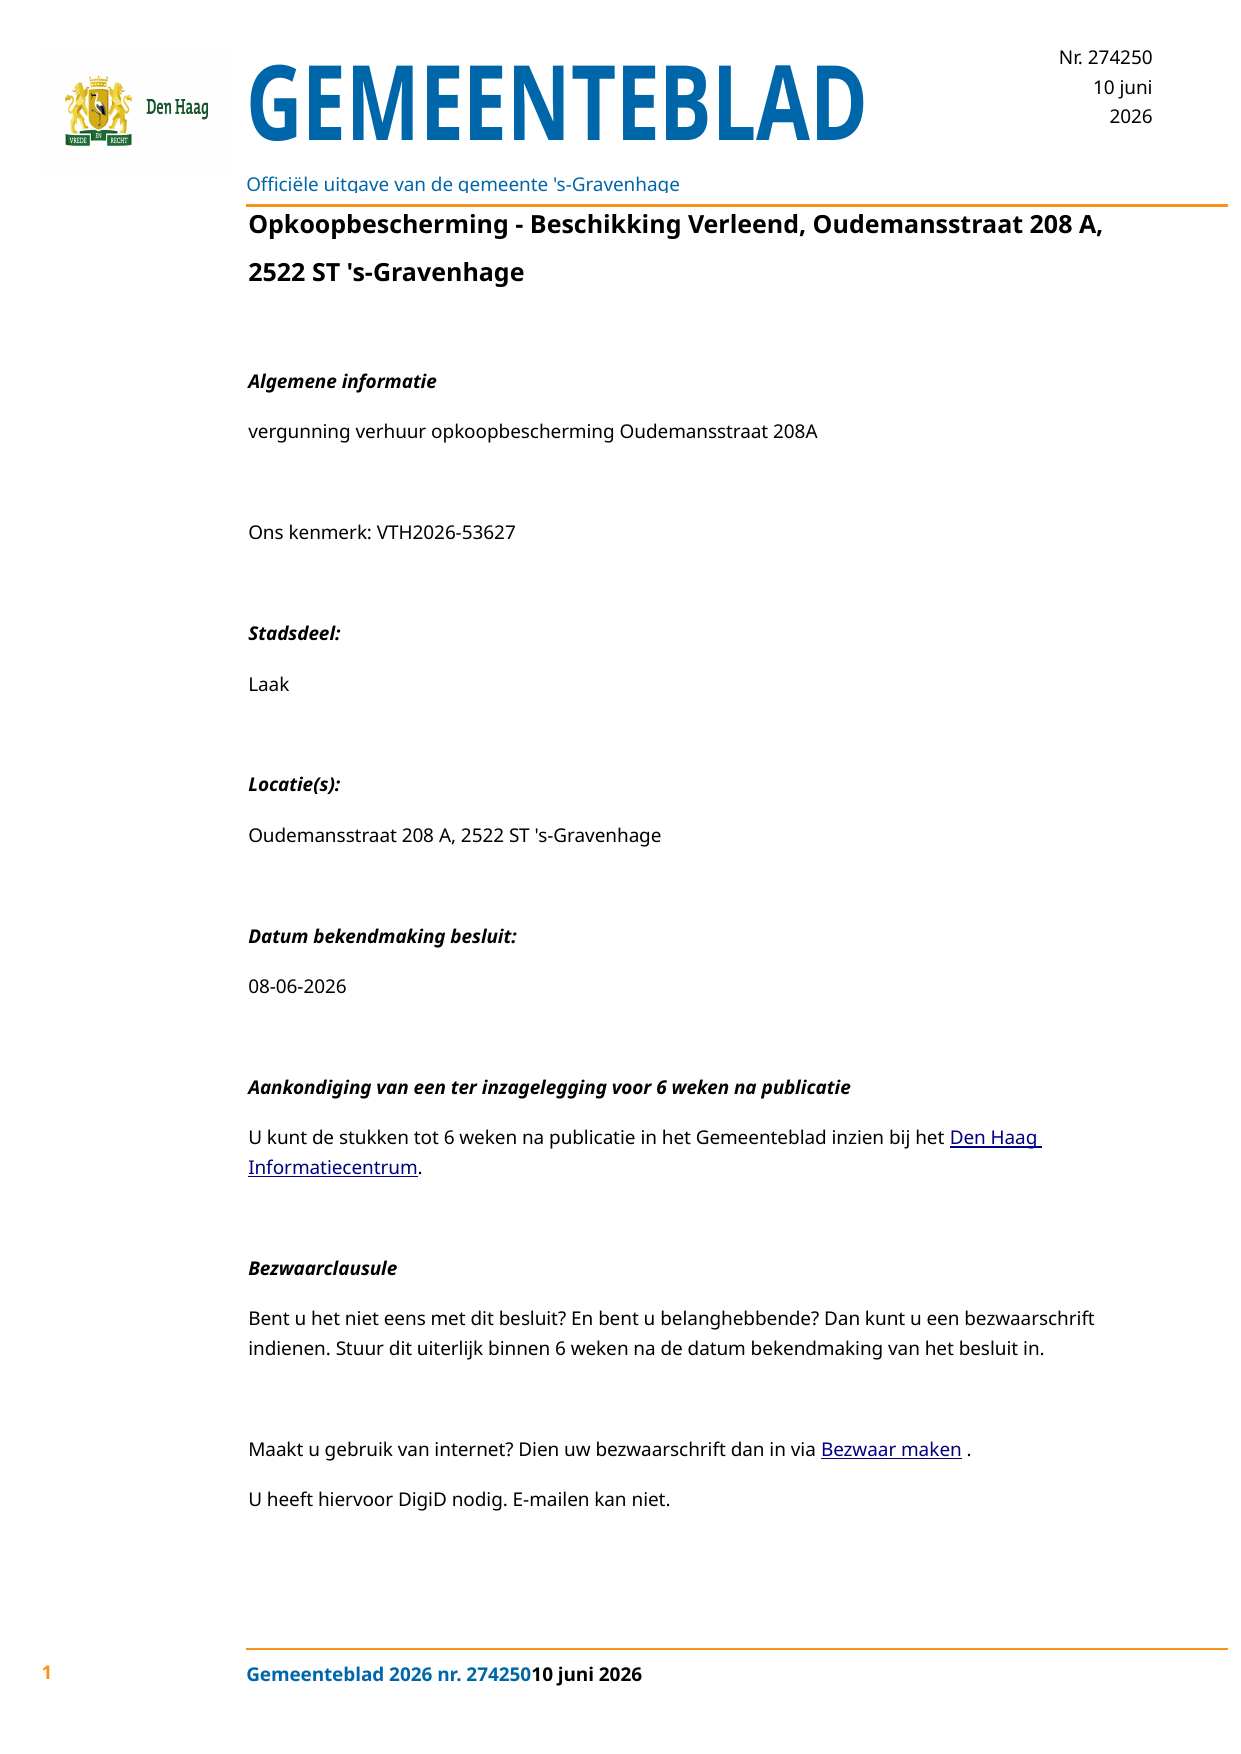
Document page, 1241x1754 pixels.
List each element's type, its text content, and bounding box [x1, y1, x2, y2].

text Bent u het niet eens met dit besluit? En bent u belanghebbende? Dan kunt u een bezwaarschrift indienen. Stuur dit uiterlijk binnen 6 weken na de datum bekendmaking van het besluit in. [248, 1305, 1152, 1361]
text Datum bekendmaking besluit: [248, 923, 1152, 949]
text Oudemansstraat 208 A, 2522 ST 's-Gravenhage [248, 822, 1152, 848]
text Algemene informatie [248, 368, 1152, 394]
picture [41, 47, 231, 172]
text 08-06-2026 [248, 973, 1152, 999]
text Aankondiging van een ter inzagelegging voor 6 weken na publicatie [248, 1074, 1152, 1100]
text Maakt u gebruik van internet? Dien uw bezwaarschrift dan in via Bezwaar maken . [248, 1436, 1152, 1462]
text Laak [248, 671, 1152, 697]
text Stadsdeel: [248, 620, 1152, 646]
text Opkoopbescherming - Beschikking Verleend, Oudemansstraat 208 A, 2522 ST 's-Gravenhage [248, 207, 1152, 288]
text Locatie(s): [248, 772, 1152, 797]
text Ons kenmerk: VTH2026-53627 [248, 519, 1152, 545]
text U kunt de stukken tot 6 weken na publicatie in het Gemeenteblad inzien bij het Den Haag Informatiecentrum. [248, 1124, 1152, 1180]
text vergunning verhuur opkoopbescherming Oudemansstraat 208A [248, 419, 1152, 444]
text Bezwaarclausule [248, 1255, 1152, 1281]
text U heeft hiervoor DigiD nodig. E-mailen kan niet. [248, 1486, 1152, 1512]
